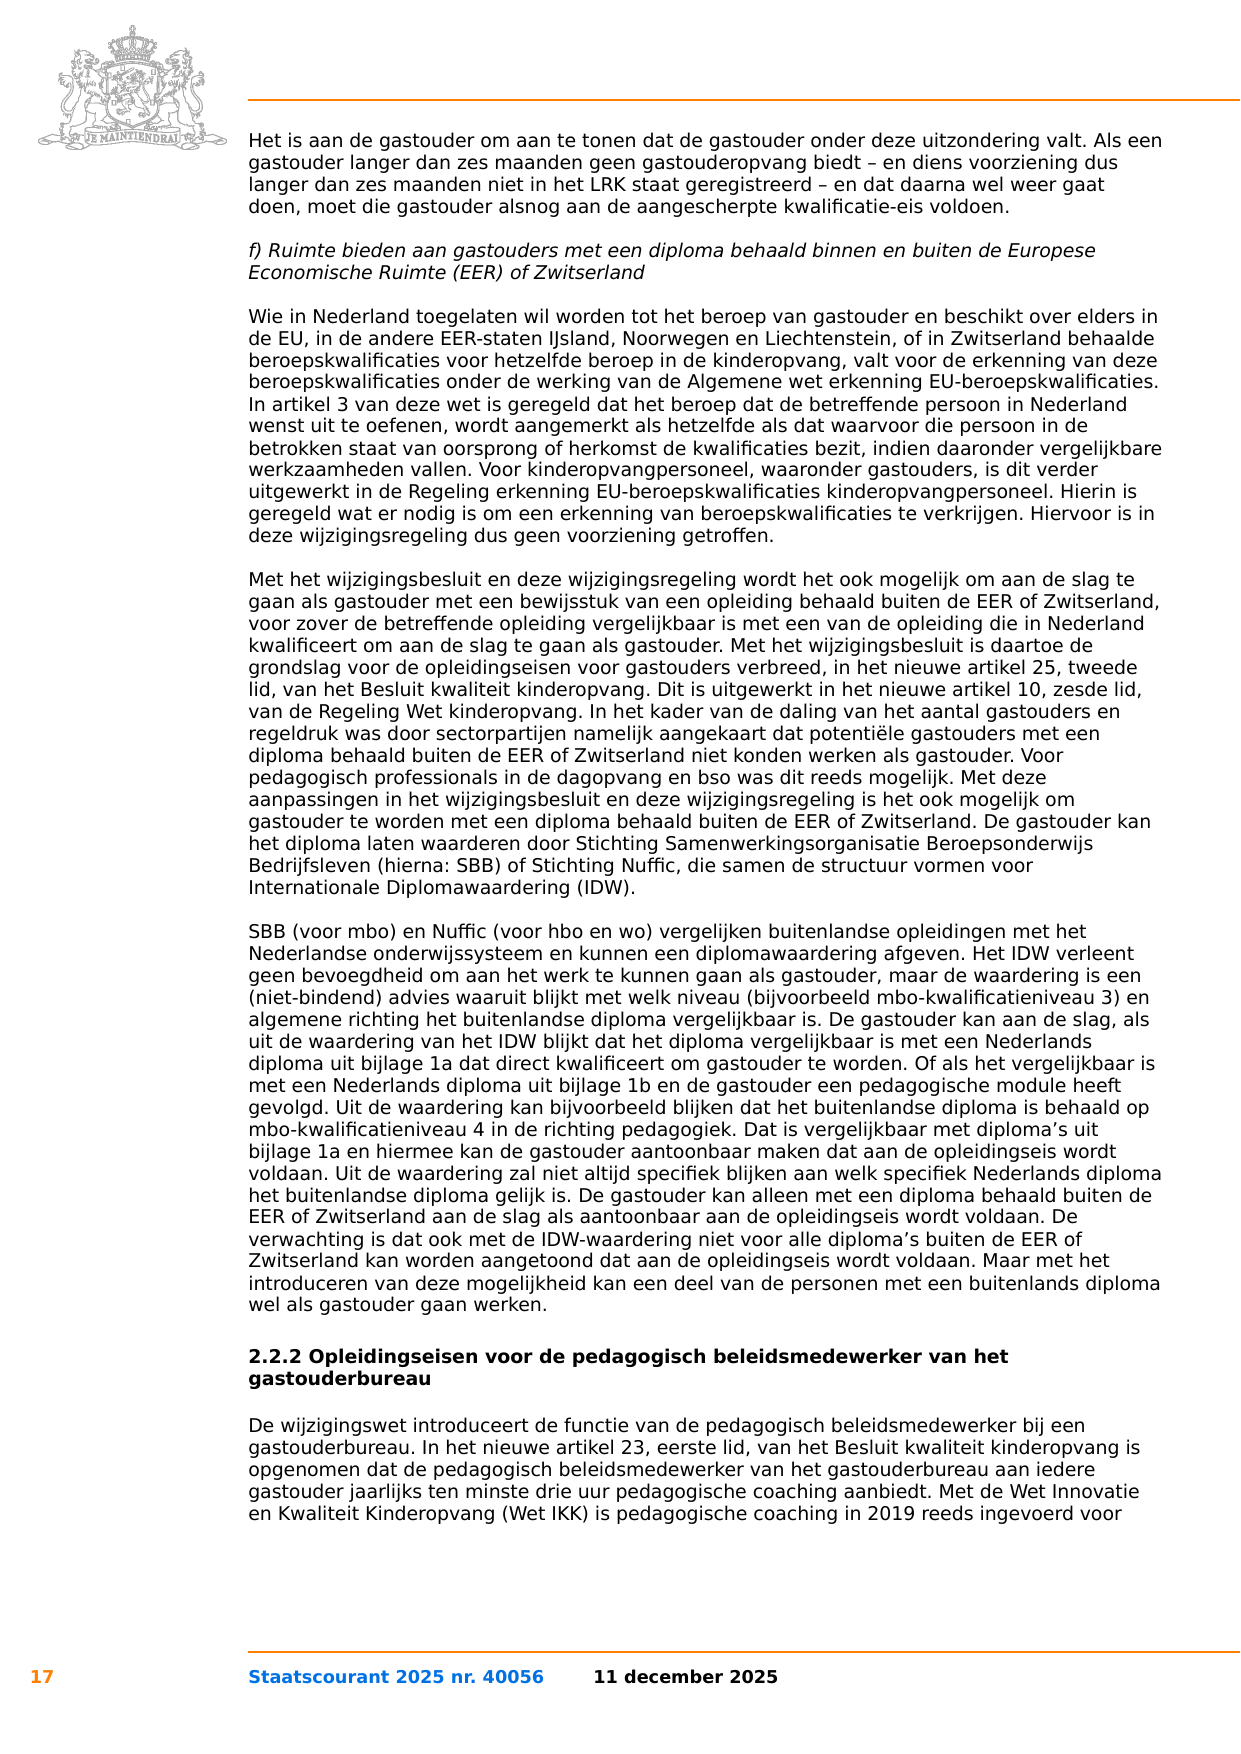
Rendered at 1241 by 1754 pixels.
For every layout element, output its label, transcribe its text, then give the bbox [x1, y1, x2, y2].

text SBB (voor mbo) en Nuffic (voor hbo en wo) vergelijken buitenlandse opleidingen met het Nederlandse onderwijssysteem en kunnen een diplomawaardering afgeven. Het IDW verleent geen bevoegdheid om aan het werk te kunnen gaan als gastouder, maar de waardering is een (niet-bindend) advies waaruit blijkt met welk niveau (bijvoorbeeld mbo-kwalificatieniveau 3) en algemene richting het buitenlandse diploma vergelijkbaar is. De gastouder kan aan de slag, als uit de waardering van het IDW blijkt dat het diploma vergelijkbaar is met een Nederlands diploma uit bijlage 1a dat direct kwalificeert om gastouder te worden. Of als het vergelijkbaar is met een Nederlands diploma uit bijlage 1b en de gastouder een pedagogische module heeft gevolgd. Uit de waardering kan bijvoorbeeld blijken dat het buitenlandse diploma is behaald op mbo-kwalificatieniveau 4 in de richting pedagogiek. Dat is vergelijkbaar met diploma’s uit bijlage 1a en hiermee kan de gastouder aantoonbaar maken dat aan de opleidingseis wordt voldaan. Uit de waardering zal niet altijd specifiek blijken aan welk specifiek Nederlands diploma het buitenlandse diploma gelijk is. De gastouder kan alleen met een diploma behaald buiten de EER of Zwitserland aan de slag als aantoonbaar aan de opleidingseis wordt voldaan. De verwachting is dat ook met de IDW-waardering niet voor alle diploma’s buiten de EER of Zwitserland kan worden aangetoond dat aan de opleidingseis wordt voldaan. Maar met het introduceren van deze mogelijkheid kan een deel van de personen met een buitenlands diploma wel als gastouder gaan werken. [248, 921, 1163, 1316]
subtitle f) Ruimte bieden aan gastouders met een diploma behaald binnen en buiten de Europese Economische Ruimte (EER) of Zwitserland [248, 240, 1163, 284]
subtitle 2.2.2 Opleidingseisen voor de pedagogisch beleidsmedewerker van het gastouderbureau [248, 1346, 1163, 1390]
text Het is aan de gastouder om aan te tonen dat de gastouder onder deze uitzondering valt. Als een gastouder langer dan zes maanden geen gastouderopvang biedt – en diens voorziening dus langer dan zes maanden niet in het LRK staat geregistreerd – en dat daarna wel weer gaat doen, moet die gastouder alsnog aan de aangescherpte kwalificatie-eis voldoen. [248, 130, 1163, 218]
text Met het wijzigingsbesluit en deze wijzigingsregeling wordt het ook mogelijk om aan de slag te gaan als gastouder met een bewijsstuk van een opleiding behaald buiten de EER of Zwitserland, voor zover de betreffende opleiding vergelijkbaar is met een van de opleiding die in Nederland kwalificeert om aan de slag te gaan als gastouder. Met het wijzigingsbesluit is daartoe de grondslag voor de opleidingseisen voor gastouders verbreed, in het nieuwe artikel 25, tweede lid, van het Besluit kwaliteit kinderopvang. Dit is uitgewerkt in het nieuwe artikel 10, zesde lid, van de Regeling Wet kinderopvang. In het kader van de daling van het aantal gastouders en regeldruk was door sectorpartijen namelijk aangekaart dat potentiële gastouders met een diploma behaald buiten de EER of Zwitserland niet konden werken als gastouder. Voor pedagogisch professionals in de dagopvang en bso was dit reeds mogelijk. Met deze aanpassingen in het wijzigingsbesluit en deze wijzigingsregeling is het ook mogelijk om gastouder te worden met een diploma behaald buiten de EER of Zwitserland. De gastouder kan het diploma laten waarderen door Stichting Samenwerkingsorganisatie Beroepsonderwijs Bedrijfsleven (hierna: SBB) of Stichting Nuffic, die samen de structuur vormen voor Internationale Diplomawaardering (IDW). [248, 569, 1163, 899]
text De wijzigingswet introduceert de functie van de pedagogisch beleidsmedewerker bij een gastouderbureau. In het nieuwe artikel 23, eerste lid, van het Besluit kwaliteit kinderopvang is opgenomen dat de pedagogisch beleidsmedewerker van het gastouderbureau aan iedere gastouder jaarlijks ten minste drie uur pedagogische coaching aanbiedt. Met de Wet Innovatie en Kwaliteit Kinderopvang (Wet IKK) is pedagogische coaching in 2019 reeds ingevoerd voor [248, 1415, 1163, 1525]
picture [38, 25, 227, 150]
text Wie in Nederland toegelaten wil worden tot het beroep van gastouder en beschikt over elders in de EU, in de andere EER-staten IJsland, Noorwegen en Liechtenstein, of in Zwitserland behaalde beroepskwalificaties voor hetzelfde beroep in de kinderopvang, valt voor de erkenning van deze beroepskwalificaties onder de werking van de Algemene wet erkenning EU-beroepskwalificaties. In artikel 3 van deze wet is geregeld dat het beroep dat de betreffende persoon in Nederland wenst uit te oefenen, wordt aangemerkt als hetzelfde als dat waarvoor die persoon in de betrokken staat van oorsprong of herkomst de kwalificaties bezit, indien daaronder vergelijkbare werkzaamheden vallen. Voor kinderopvangpersoneel, waaronder gastouders, is dit verder uitgewerkt in de Regeling erkenning EU-beroepskwalificaties kinderopvangpersoneel. Hierin is geregeld wat er nodig is om een erkenning van beroepskwalificaties te verkrijgen. Hiervoor is in deze wijzigingsregeling dus geen voorziening getroffen. [248, 306, 1163, 547]
